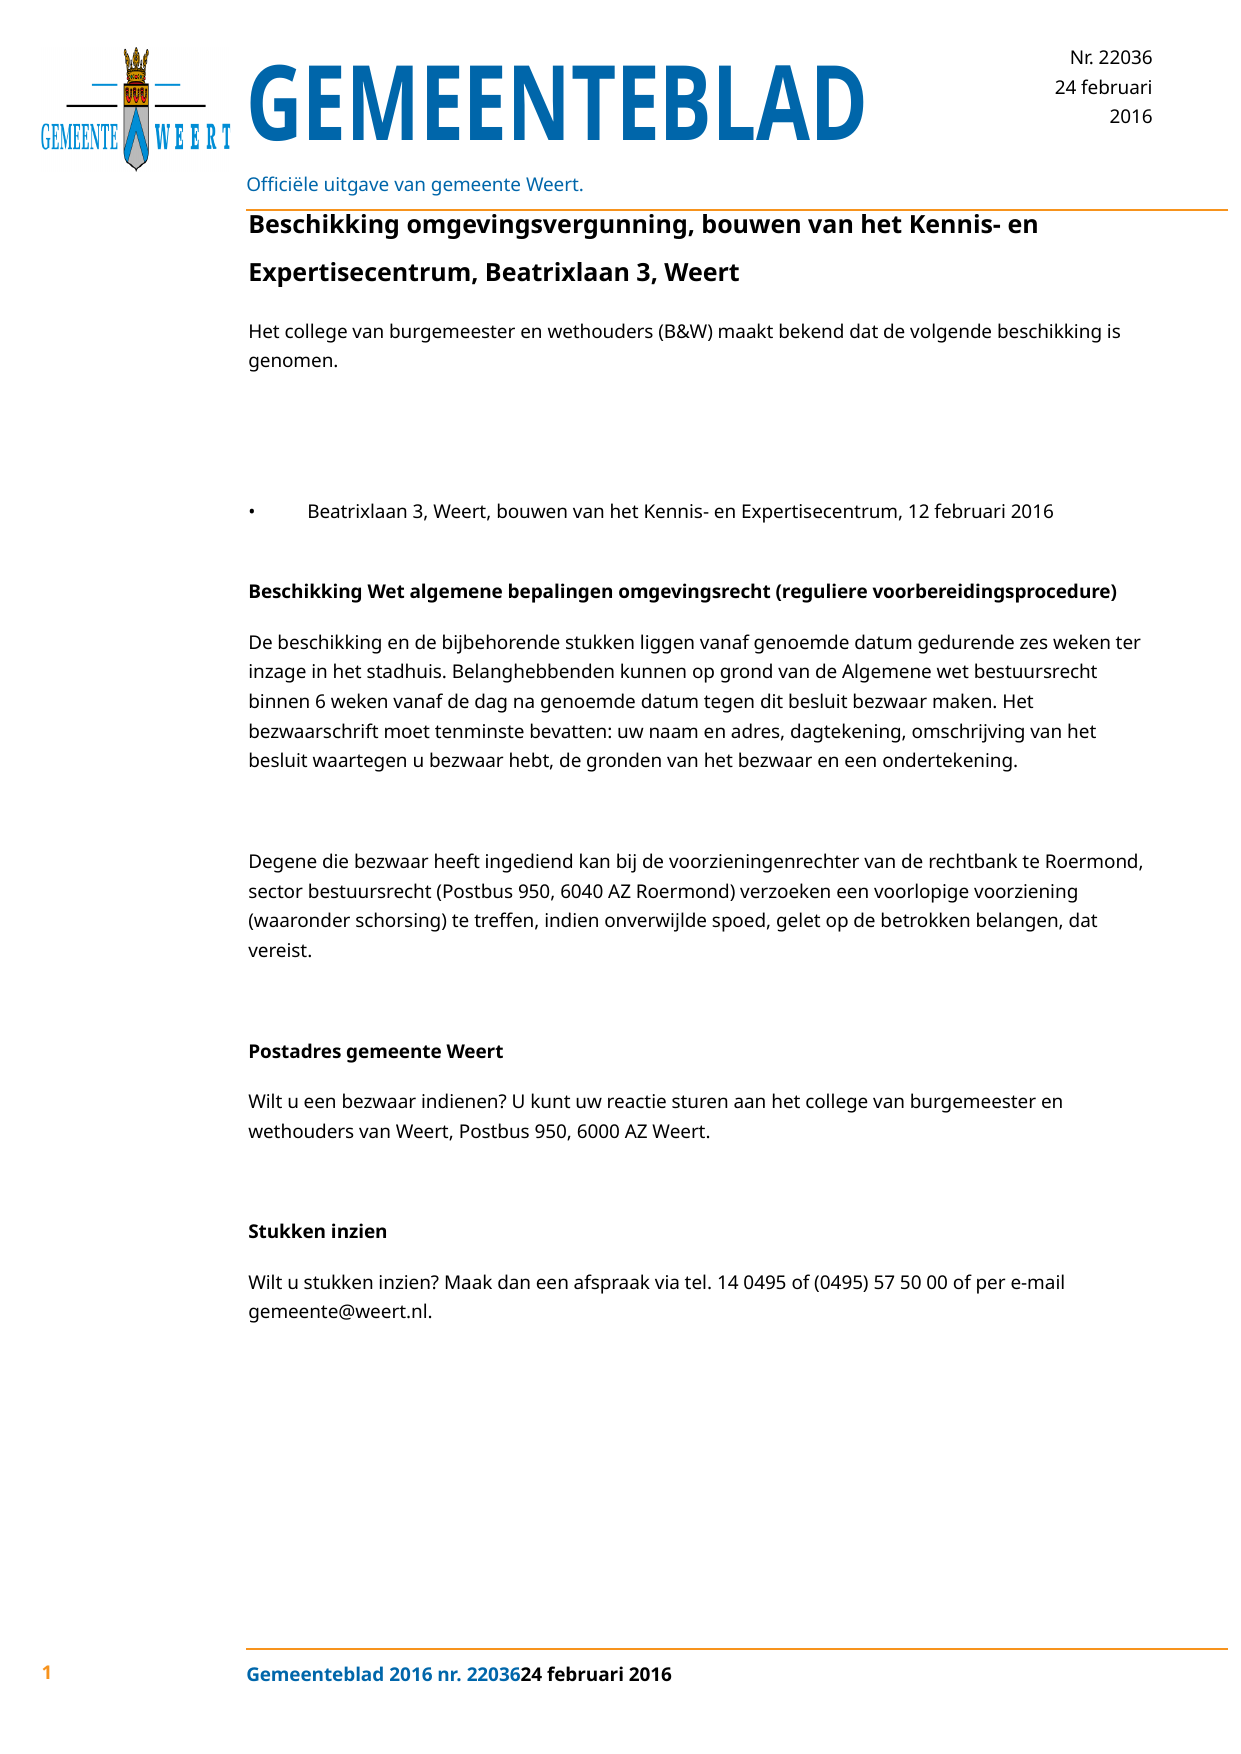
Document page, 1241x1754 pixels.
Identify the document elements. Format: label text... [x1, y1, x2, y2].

text Beschikking Wet algemene bepalingen omgevingsrecht (reguliere voorbereidingsprocedure) [248, 579, 1152, 604]
text Stukken inzien [248, 1219, 1152, 1244]
text Het college van burgemeester en wethouders (B&W) maakt bekend dat de volgende beschikking is genomen. [248, 318, 1152, 373]
text De beschikking en de bijbehorende stukken liggen vanaf genoemde datum gedurende zes weken ter inzage in het stadhuis. Belanghebbenden kunnen op grond van de Algemene wet bestuursrecht binnen 6 weken vanaf de dag na genoemde datum tegen dit besluit bezwaar maken. Het bezwaarschrift moet tenminste bevatten: uw naam en adres, dagtekening, omschrijving van het besluit waartegen u bezwaar hebt, de gronden van het bezwaar en een ondertekening. [248, 629, 1152, 773]
list Beatrixlaan 3, Weert, bouwen van het Kennis- en Expertisecentrum, 12 februari 2016 [248, 499, 1152, 524]
picture [41, 47, 231, 172]
text Wilt u een bezwaar indienen? U kunt uw reactie sturen aan het college van burgemeester en wethouders van Weert, Postbus 950, 6000 AZ Weert. [248, 1088, 1152, 1144]
text Degene die bezwaar heeft ingediend kan bij de voorzieningenrechter van de rechtbank te Roermond, sector bestuursrecht (Postbus 950, 6040 AZ Roermond) verzoeken een voorlopige voorziening (waaronder schorsing) te treffen, indien onverwijlde spoed, gelet op de betrokken belangen, dat vereist. [248, 848, 1152, 963]
text Wilt u stukken inzien? Maak dan een afspraak via tel. 14 0495 of (0495) 57 50 00 of per e-mail gemeente@weert.nl. [248, 1269, 1152, 1324]
text Beschikking omgevingsvergunning, bouwen van het Kennis- en Expertisecentrum, Beatrixlaan 3, Weert [248, 211, 1152, 288]
text Postadres gemeente Weert [248, 1038, 1152, 1064]
